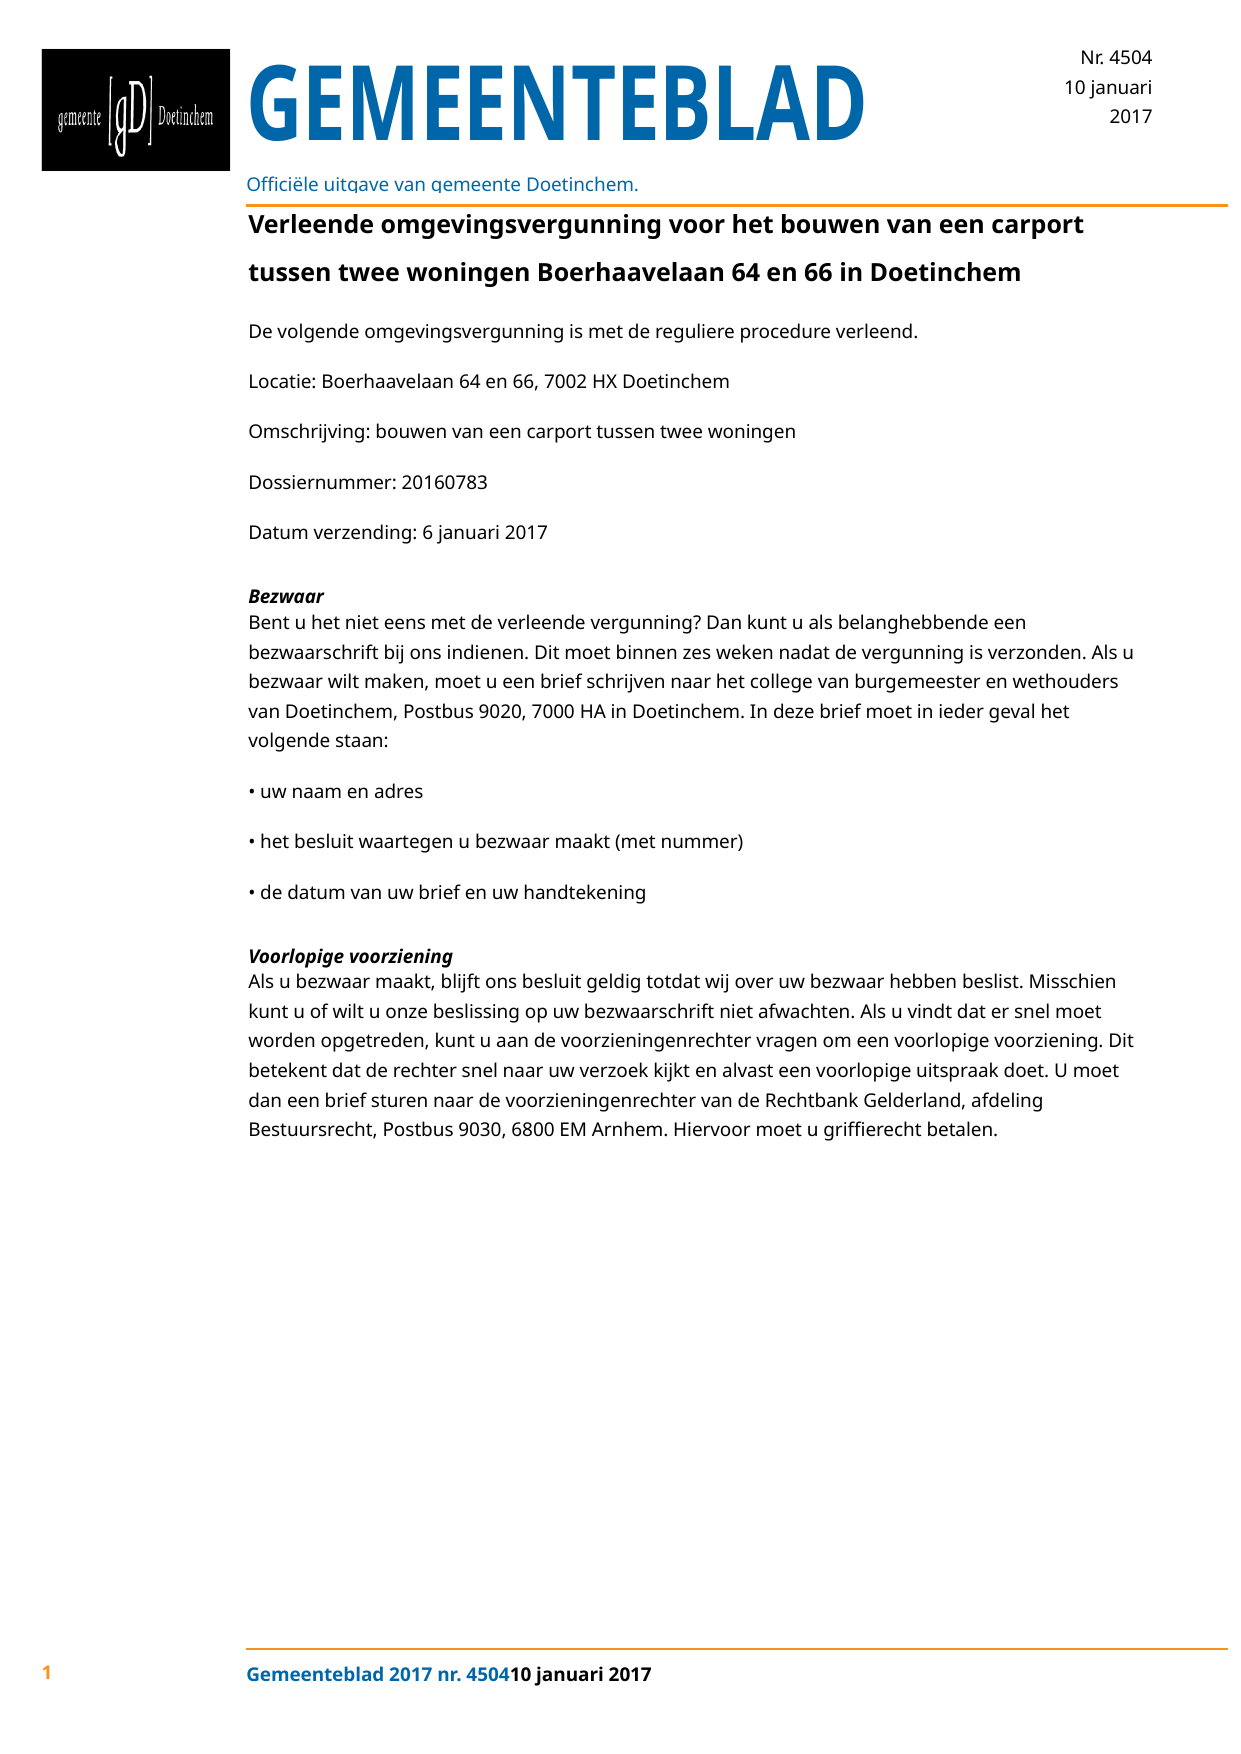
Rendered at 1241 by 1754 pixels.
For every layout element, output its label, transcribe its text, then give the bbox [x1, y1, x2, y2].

text Omschrijving: bouwen van een carport tussen twee woningen [248, 419, 1152, 444]
text Verleende omgevingsvergunning voor het bouwen van een carport tussen twee woningen Boerhaavelaan 64 en 66 in Doetinchem [248, 207, 1152, 288]
text De volgende omgevingsvergunning is met de reguliere procedure verleend. [248, 318, 1152, 344]
text Bent u het niet eens met de verleende vergunning? Dan kunt u als belanghebbende een bezwaarschrift bij ons indienen. Dit moet binnen zes weken nadat de vergunning is verzonden. Als u bezwaar wilt maken, moet u een brief schrijven naar het college van burgemeester en wethouders van Doetinchem, Postbus 9020, 7000 HA in Doetinchem. In deze brief moet in ieder geval het volgende staan: [248, 609, 1152, 753]
text Voorlopige voorziening [248, 943, 1152, 968]
text • uw naam en adres [248, 778, 1152, 804]
text Als u bezwaar maakt, blijft ons besluit geldig totdat wij over uw bezwaar hebben beslist. Misschien kunt u of wilt u onze beslissing op uw bezwaarschrift niet afwachten. Als u vindt dat er snel moet worden opgetreden, kunt u aan de voorzieningenrechter vragen om een voorlopige voorziening. Dit betekent dat de rechter snel naar uw verzoek kijkt en alvast een voorlopige uitspraak doet. U moet dan een brief sturen naar de voorzieningenrechter van de Rechtbank Gelderland, afdeling Bestuursrecht, Postbus 9030, 6800 EM Arnhem. Hiervoor moet u griffierecht betalen. [248, 968, 1152, 1142]
text • het besluit waartegen u bezwaar maakt (met nummer) [248, 828, 1152, 854]
text Bezwaar [248, 583, 1152, 609]
text Dossiernummer: 20160783 [248, 469, 1152, 495]
picture [41, 47, 231, 172]
text Datum verzending: 6 januari 2017 [248, 519, 1152, 545]
text • de datum van uw brief en uw handtekening [248, 879, 1152, 904]
text Locatie: Boerhaavelaan 64 en 66, 7002 HX Doetinchem [248, 368, 1152, 394]
